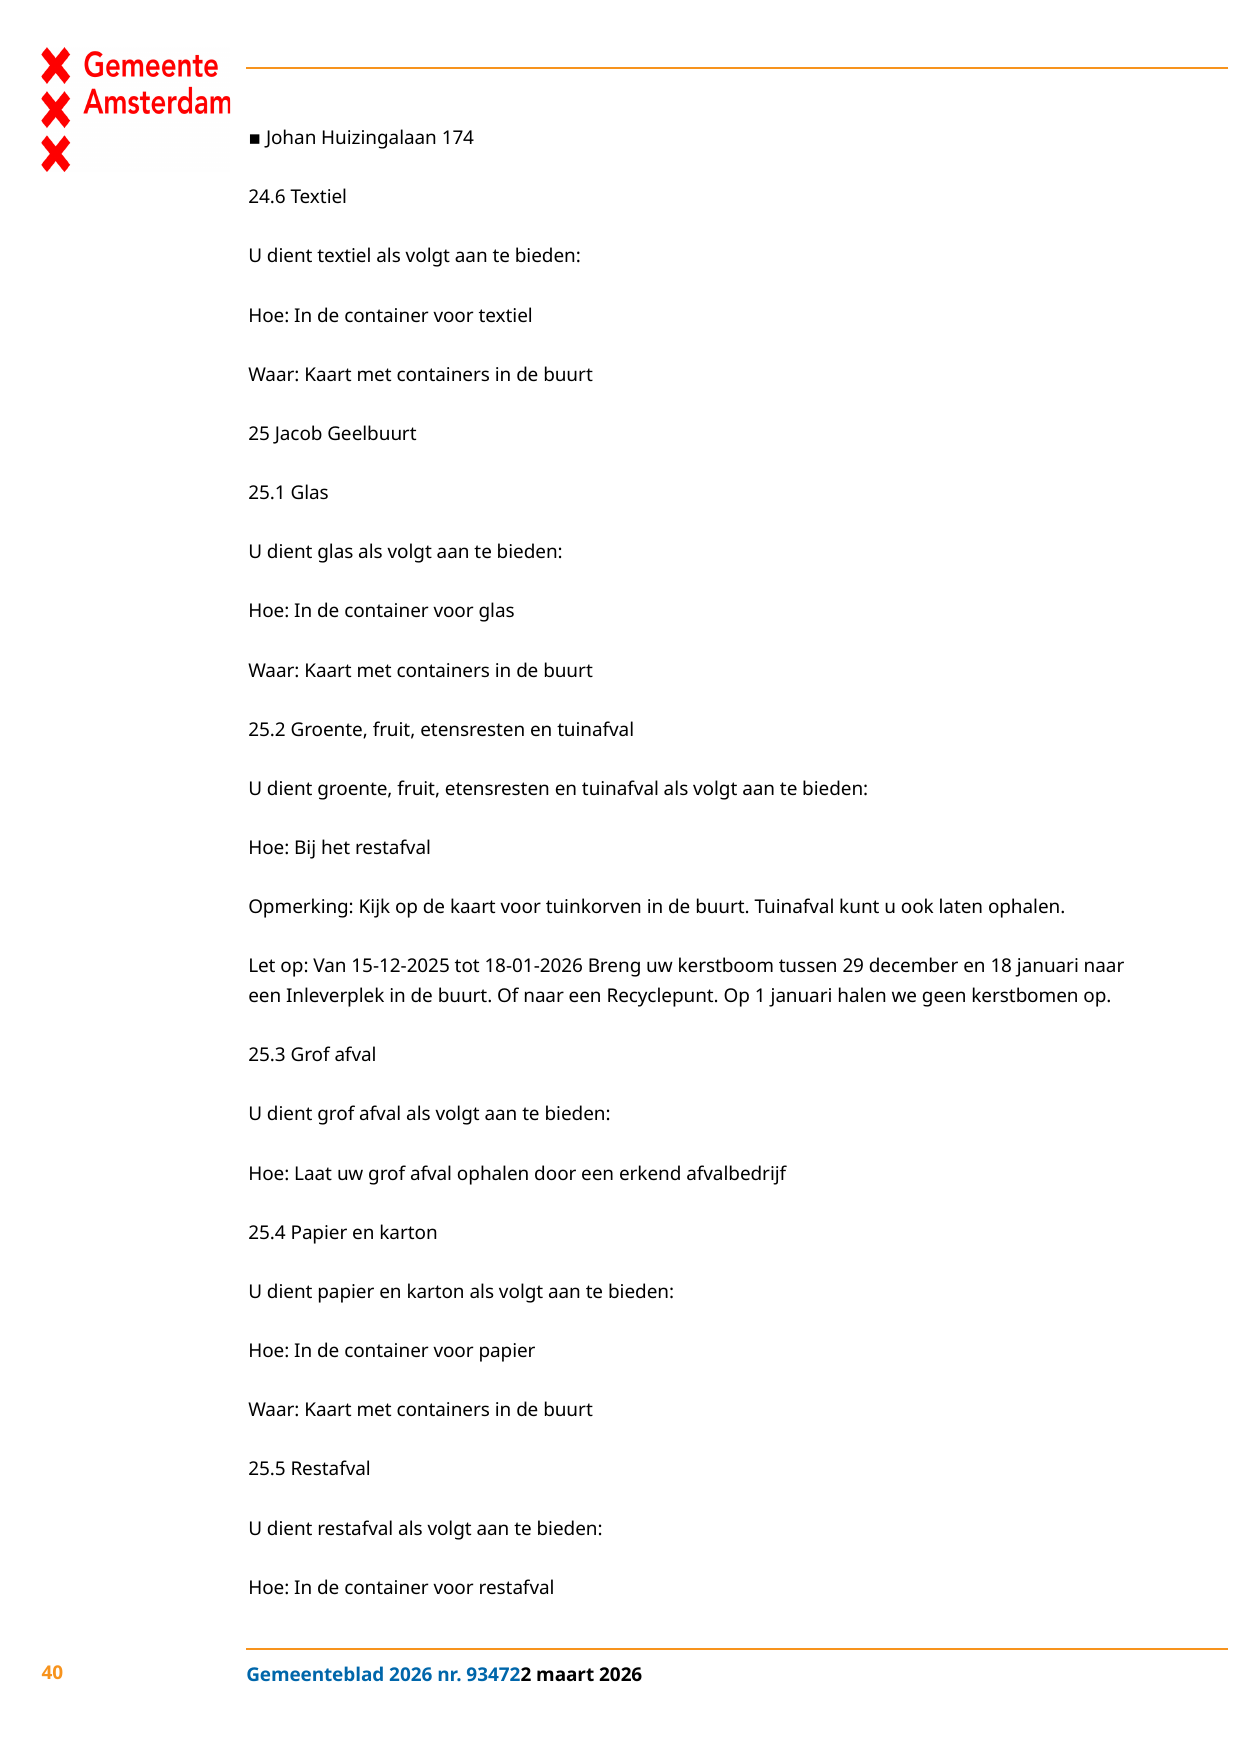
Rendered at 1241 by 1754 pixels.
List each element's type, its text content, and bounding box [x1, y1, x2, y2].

text Hoe: In de container voor glas [248, 598, 1152, 623]
text 25.4 Papier en karton [248, 1219, 1152, 1245]
text 24.6 Textiel [248, 183, 1152, 209]
text U dient textiel als volgt aan te bieden: [248, 243, 1152, 268]
picture [41, 47, 231, 172]
text Waar: Kaart met containers in de buurt [248, 361, 1152, 387]
text Hoe: In de container voor restafval [248, 1574, 1152, 1600]
text U dient groente, fruit, etensresten en tuinafval als volgt aan te bieden: [248, 775, 1152, 801]
text Hoe: Laat uw grof afval ophalen door een erkend afvalbedrijf [248, 1160, 1152, 1186]
text 25.5 Restafval [248, 1456, 1152, 1481]
text U dient restafval als volgt aan te bieden: [248, 1515, 1152, 1541]
text Let op: Van 15-12-2025 tot 18-01-2026 Breng uw kerstboom tussen 29 december en 18 januari naar een Inleverplek in de buurt. Of naar een Recyclepunt. Op 1 januari halen we geen kerstbomen op. [248, 953, 1152, 1008]
text 25 Jacob Geelbuurt [248, 420, 1152, 446]
text Hoe: In de container voor textiel [248, 302, 1152, 328]
text 25.3 Grof afval [248, 1041, 1152, 1067]
text Hoe: Bij het restafval [248, 834, 1152, 860]
text ▪ Johan Huizingalaan 174 [248, 124, 1152, 150]
text 25.2 Groente, fruit, etensresten en tuinafval [248, 716, 1152, 742]
text U dient papier en karton als volgt aan te bieden: [248, 1278, 1152, 1304]
text 25.1 Glas [248, 479, 1152, 505]
text U dient grof afval als volgt aan te bieden: [248, 1101, 1152, 1126]
text Hoe: In de container voor papier [248, 1337, 1152, 1363]
text U dient glas als volgt aan te bieden: [248, 538, 1152, 564]
text Waar: Kaart met containers in de buurt [248, 1396, 1152, 1422]
text Waar: Kaart met containers in de buurt [248, 657, 1152, 683]
text Opmerking: Kijk op de kaart voor tuinkorven in de buurt. Tuinafval kunt u ook laten ophalen. [248, 893, 1152, 919]
